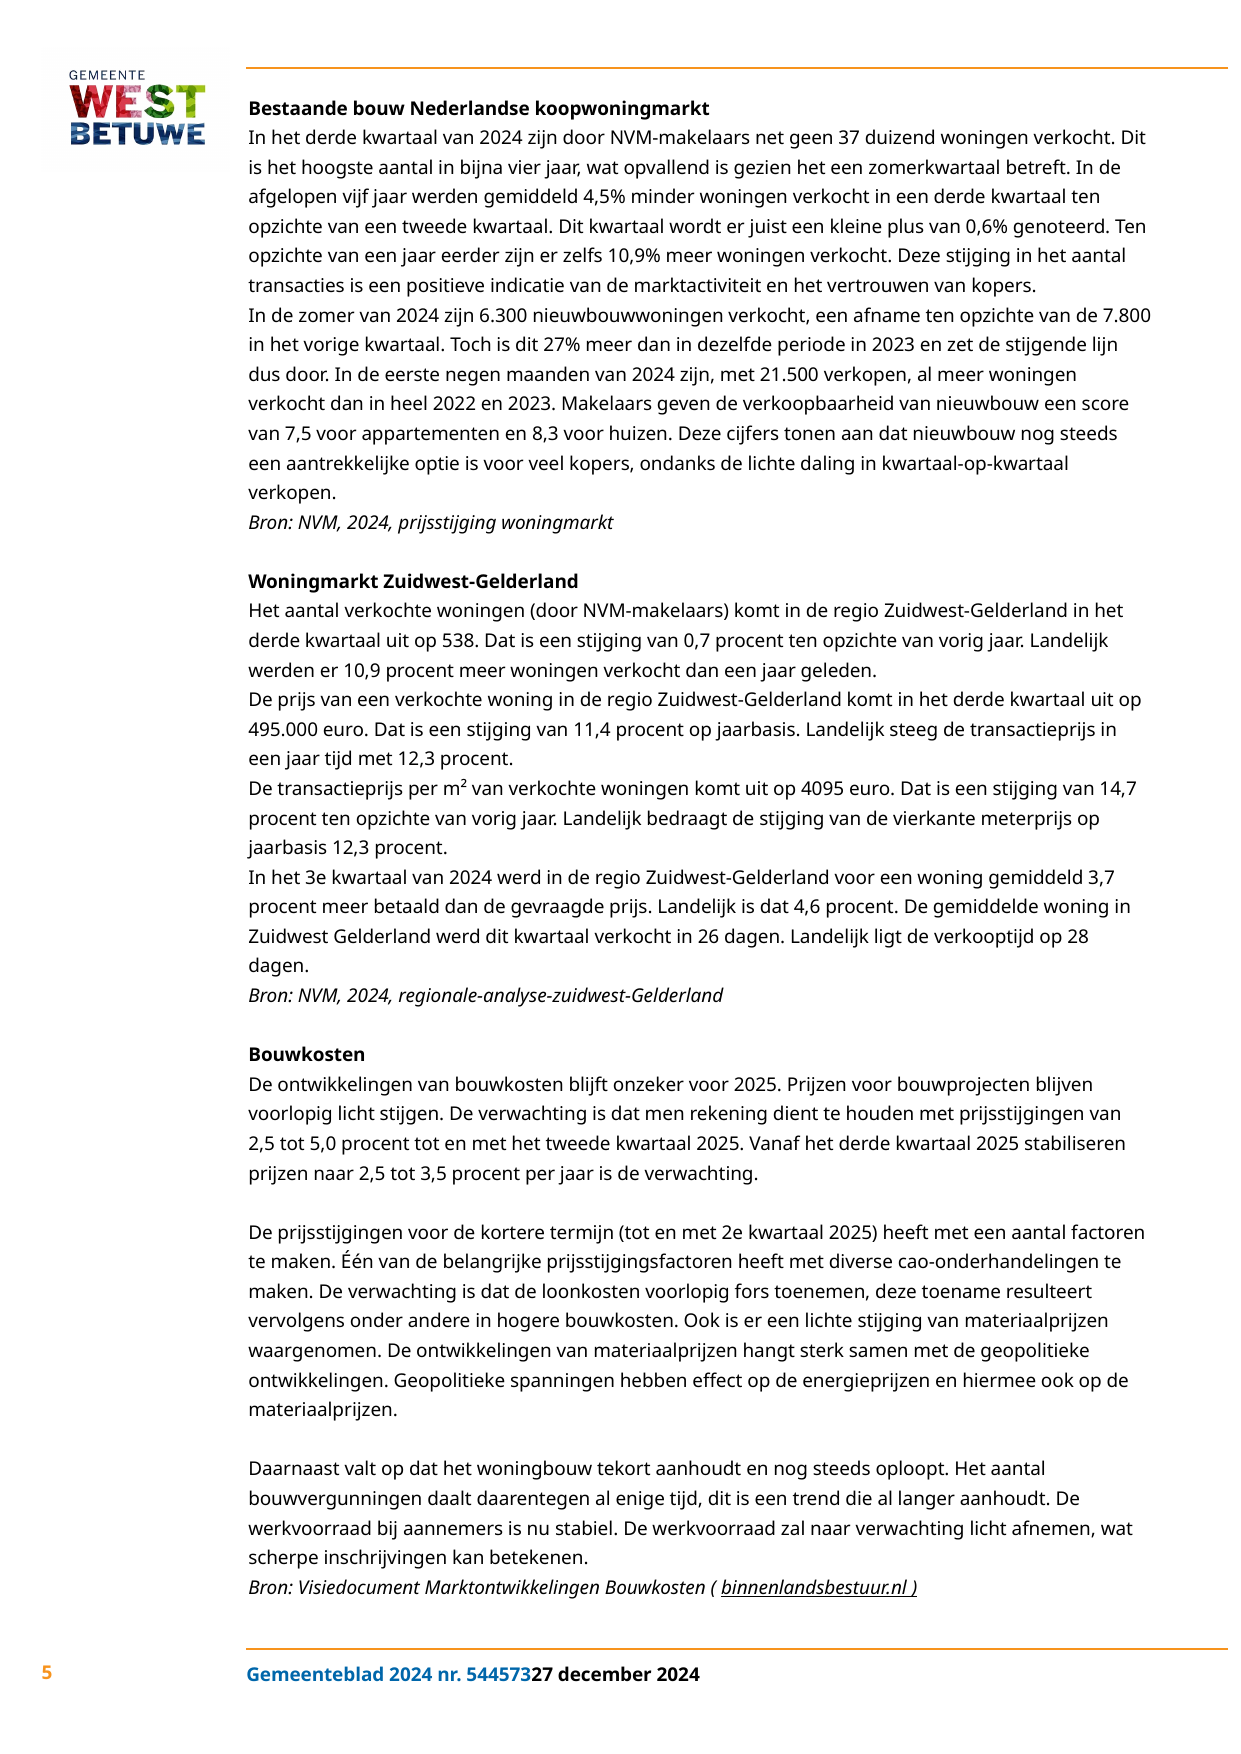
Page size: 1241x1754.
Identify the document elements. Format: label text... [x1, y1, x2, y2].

text Bron: Visiedocument Marktontwikkelingen Bouwkosten ( binnenlandsbestuur.nl ) [248, 1574, 1152, 1600]
text Bron: NVM, 2024, regionale-analyse-zuidwest-Gelderland [248, 982, 1152, 1008]
text Daarnaast valt op dat het woningbouw tekort aanhoudt en nog steeds oploopt. Het aantal bouwvergunningen daalt daarentegen al enige tijd, dit is een trend die al langer aanhoudt. De werkvoorraad bij aannemers is nu stabiel. De werkvoorraad zal naar verwachting licht afnemen, wat scherpe inschrijvingen kan betekenen. [248, 1456, 1152, 1570]
text De prijs van een verkochte woning in de regio Zuidwest-Gelderland komt in het derde kwartaal uit op 495.000 euro. Dat is een stijging van 11,4 procent op jaarbasis. Landelijk steeg de transactieprijs in een jaar tijd met 12,3 procent. [248, 686, 1152, 771]
text De ontwikkelingen van bouwkosten blijft onzeker voor 2025. Prijzen voor bouwprojecten blijven voorlopig licht stijgen. De verwachting is dat men rekening dient te houden met prijsstijgingen van 2,5 tot 5,0 procent tot en met het tweede kwartaal 2025. Vanaf het derde kwartaal 2025 stabiliseren prijzen naar 2,5 tot 3,5 procent per jaar is de verwachting. [248, 1071, 1152, 1186]
text In het derde kwartaal van 2024 zijn door NVM-makelaars net geen 37 duizend woningen verkocht. Dit is het hoogste aantal in bijna vier jaar, wat opvallend is gezien het een zomerkwartaal betreft. In de afgelopen vijf jaar werden gemiddeld 4,5% minder woningen verkocht in een derde kwartaal ten opzichte van een tweede kwartaal. Dit kwartaal wordt er juist een kleine plus van 0,6% genoteerd. Ten opzichte van een jaar eerder zijn er zelfs 10,9% meer woningen verkocht. Deze stijging in het aantal transacties is een positieve indicatie van de marktactiviteit en het vertrouwen van kopers. [248, 124, 1152, 298]
text Bron: NVM, 2024, prijsstijging woningmarkt [248, 509, 1152, 535]
text Bestaande bouw Nederlandse koopwoningmarkt [248, 95, 1152, 121]
text Bouwkosten [248, 1041, 1152, 1067]
text Woningmarkt Zuidwest-Gelderland [248, 568, 1152, 594]
text In het 3e kwartaal van 2024 werd in de regio Zuidwest-Gelderland voor een woning gemiddeld 3,7 procent meer betaald dan de gevraagde prijs. Landelijk is dat 4,6 procent. De gemiddelde woning in Zuidwest Gelderland werd dit kwartaal verkocht in 26 dagen. Landelijk ligt de verkooptijd op 28 dagen. [248, 864, 1152, 978]
text In de zomer van 2024 zijn 6.300 nieuwbouwwoningen verkocht, een afname ten opzichte van de 7.800 in het vorige kwartaal. Toch is dit 27% meer dan in dezelfde periode in 2023 en zet de stijgende lijn dus door. In de eerste negen maanden van 2024 zijn, met 21.500 verkopen, al meer woningen verkocht dan in heel 2022 en 2023. Makelaars geven de verkoopbaarheid van nieuwbouw een score van 7,5 voor appartementen en 8,3 voor huizen. Deze cijfers tonen aan dat nieuwbouw nog steeds een aantrekkelijke optie is voor veel kopers, ondanks de lichte daling in kwartaal-op-kwartaal verkopen. [248, 302, 1152, 505]
text De transactieprijs per m² van verkochte woningen komt uit op 4095 euro. Dat is een stijging van 14,7 procent ten opzichte van vorig jaar. Landelijk bedraagt de stijging van de vierkante meterprijs op jaarbasis 12,3 procent. [248, 775, 1152, 860]
picture [41, 47, 231, 172]
text Het aantal verkochte woningen (door NVM-makelaars) komt in de regio Zuidwest-Gelderland in het derde kwartaal uit op 538. Dat is een stijging van 0,7 procent ten opzichte van vorig jaar. Landelijk werden er 10,9 procent meer woningen verkocht dan een jaar geleden. [248, 598, 1152, 683]
text De prijsstijgingen voor de kortere termijn (tot en met 2e kwartaal 2025) heeft met een aantal factoren te maken. Één van de belangrijke prijsstijgingsfactoren heeft met diverse cao-onderhandelingen te maken. De verwachting is dat de loonkosten voorlopig fors toenemen, deze toename resulteert vervolgens onder andere in hogere bouwkosten. Ook is er een lichte stijging van materiaalprijzen waargenomen. De ontwikkelingen van materiaalprijzen hangt sterk samen met de geopolitieke ontwikkelingen. Geopolitieke spanningen hebben effect op de energieprijzen en hiermee ook op de materiaalprijzen. [248, 1219, 1152, 1422]
